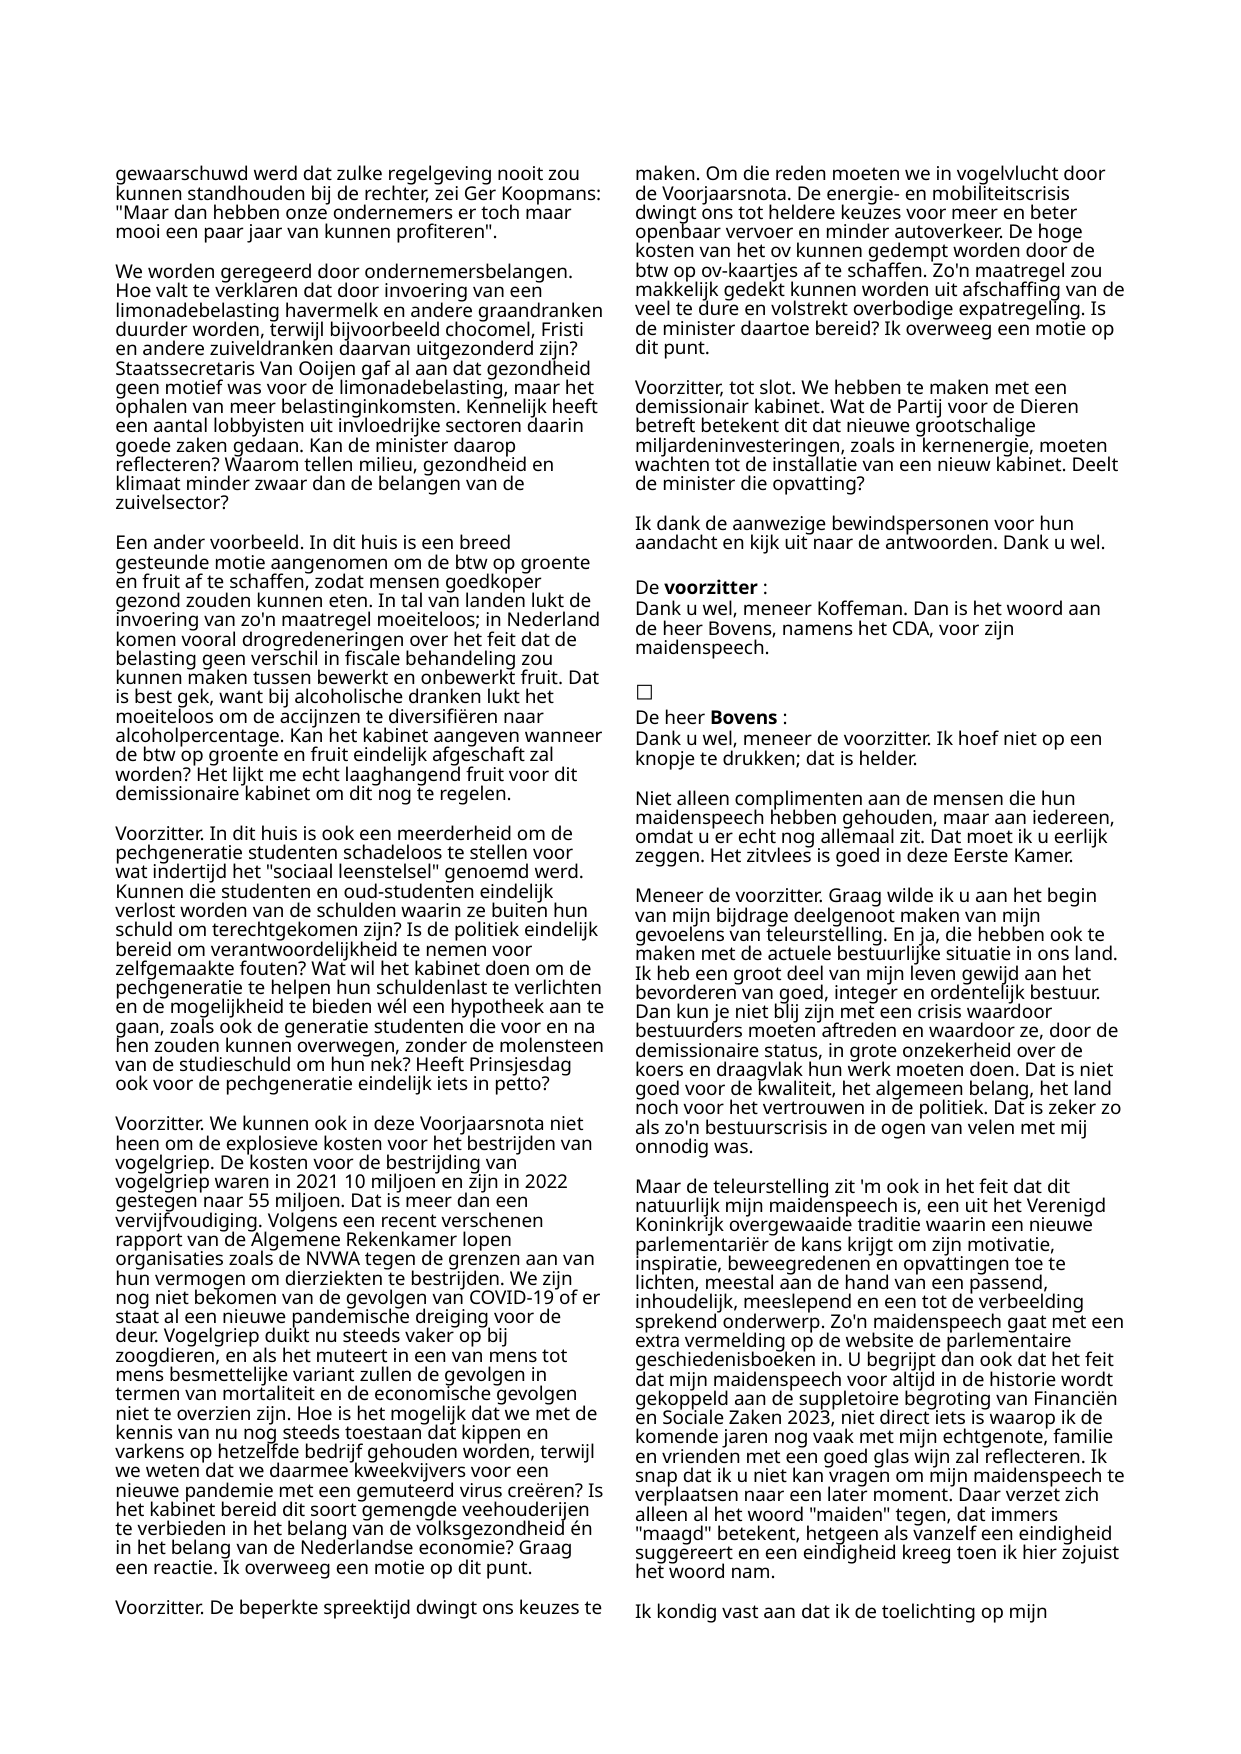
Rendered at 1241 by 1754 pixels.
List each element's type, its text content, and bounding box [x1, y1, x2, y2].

text Dank u wel, meneer Koffeman. Dan is het woord aan de heer Bovens, namens het CDA, voor zijn maidenspeech. [635, 600, 1125, 658]
text Voorzitter. In dit huis is ook een meerderheid om de pechgeneratie studenten schadeloos te stellen voor wat indertijd het "sociaal leenstelsel" genoemd werd. Kunnen die studenten en oud-studenten eindelijk verlost worden van de schulden waarin ze buiten hun schuld om terechtgekomen zijn? Is de politiek eindelijk bereid om verantwoordelijkheid te nemen voor zelfgemaakte fouten? Wat wil het kabinet doen om de pechgeneratie te helpen hun schuldenlast te verlichten en de mogelijkheid te bieden wél een hypotheek aan te gaan, zoals ook de generatie studenten die voor en na hen zouden kunnen overwegen, zonder de molensteen van de studieschuld om hun nek? Heeft Prinsjesdag ook voor de pechgeneratie eindelijk iets in petto? [115, 825, 605, 1095]
text Voorzitter. De beperkte spreektijd dwingt ons keuzes te [115, 1599, 605, 1618]
text We worden geregeerd door ondernemersbelangen. Hoe valt te verklaren dat door invoering van een limonadebelasting havermelk en andere graandranken duurder worden, terwijl bijvoorbeeld chocomel, Fristi en andere zuiveldranken daarvan uitgezonderd zijn? Staatssecretaris Van Ooijen gaf al aan dat gezondheid geen motief was voor de limonadebelasting, maar het ophalen van meer belastinginkomsten. Kennelijk heeft een aantal lobbyisten uit invloedrijke sectoren daarin goede zaken gedaan. Kan de minister daarop reflecteren? Waarom tellen milieu, gezondheid en klimaat minder zwaar dan de belangen van de zuivelsector? [115, 263, 605, 514]
text Dank u wel, meneer de voorzitter. Ik hoef niet op een knopje te drukken; dat is helder. [635, 730, 1125, 769]
text Voorzitter, tot slot. We hebben te maken met een demissionair kabinet. Wat de Partij voor de Dieren betreft betekent dit dat nieuwe grootschalige miljardeninvesteringen, zoals in kernenergie, moeten wachten tot de installatie van een nieuw kabinet. Deelt de minister die opvatting? [635, 379, 1125, 494]
text Voorzitter. We kunnen ook in deze Voorjaarsnota niet heen om de explosieve kosten voor het bestrijden van vogelgriep. De kosten voor de bestrijding van vogelgriep waren in 2021 10 miljoen en zijn in 2022 gestegen naar 55 miljoen. Dat is meer dan een vervijfvoudiging. Volgens een recent verschenen rapport van de Algemene Rekenkamer lopen organisaties zoals de NVWA tegen de grenzen aan van hun vermogen om dierziekten te bestrijden. We zijn nog niet bekomen van de gevolgen van COVID-19 of er staat al een nieuwe pandemische dreiging voor de deur. Vogelgriep duikt nu steeds vaker op bij zoogdieren, en als het muteert in een van mens tot mens besmettelijke variant zullen de gevolgen in termen van mortaliteit en de economische gevolgen niet te overzien zijn. Hoe is het mogelijk dat we met de kennis van nu nog steeds toestaan dat kippen en varkens op hetzelfde bedrijf gehouden worden, terwijl we weten dat we daarmee kweekvijvers voor een nieuwe pandemie met een gemuteerd virus creëren? Is het kabinet bereid dit soort gemengde veehouderijen te verbieden in het belang van de volksgezondheid én in het belang van de Nederlandse economie? Graag een reactie. Ik overweeg een motie op dit punt. [115, 1115, 605, 1578]
text Een ander voorbeeld. In dit huis is een breed gesteunde motie aangenomen om de btw op groente en fruit af te schaffen, zodat mensen goedkoper gezond zouden kunnen eten. In tal van landen lukt de invoering van zo'n maatregel moeiteloos; in Nederland komen vooral drogredeneringen over het feit dat de belasting geen verschil in fiscale behandeling zou kunnen maken tussen bewerkt en onbewerkt fruit. Dat is best gek, want bij alcoholische dranken lukt het moeiteloos om de accijnzen te diversifiëren naar alcoholpercentage. Kan het kabinet aangeven wanneer de btw op groente en fruit eindelijk afgeschaft zal worden? Het lijkt me echt laaghangend fruit voor dit demissionaire kabinet om dit nog te regelen. [115, 534, 605, 804]
text Meneer de voorzitter. Graag wilde ik u aan het begin van mijn bijdrage deelgenoot maken van mijn gevoelens van teleurstelling. En ja, die hebben ook te maken met de actuele bestuurlijke situatie in ons land. Ik heb een groot deel van mijn leven gewijd aan het bevorderen van goed, integer en ordentelijk bestuur. Dan kun je niet blij zijn met een crisis waardoor bestuurders moeten aftreden en waardoor ze, door de demissionaire status, in grote onzekerheid over de koers en draagvlak hun werk moeten doen. Dat is niet goed voor de kwaliteit, het algemeen belang, het land noch voor het vertrouwen in de politiek. Dat is zeker zo als zo'n bestuurscrisis in de ogen van velen met mij onnodig was. [635, 887, 1125, 1157]
text maken. Om die reden moeten we in vogelvlucht door de Voorjaarsnota. De energie- en mobiliteitscrisis dwingt ons tot heldere keuzes voor meer en beter openbaar vervoer en minder autoverkeer. De hoge kosten van het ov kunnen gedempt worden door de btw op ov-kaartjes af te schaffen. Zo'n maatregel zou makkelijk gedekt kunnen worden uit afschaffing van de veel te dure en volstrekt overbodige expatregeling. Is de minister daartoe bereid? Ik overweeg een motie op dit punt. [635, 165, 1125, 358]
text Ik kondig vast aan dat ik de toelichting op mijn [635, 1603, 1125, 1623]
text ⬜ [635, 679, 1125, 704]
text De heer Bovens : [635, 704, 1125, 730]
text Niet alleen complimenten aan de mensen die hun maidenspeech hebben gehouden, maar aan iedereen, omdat u er echt nog allemaal zit. Dat moet ik u eerlijk zeggen. Het zitvlees is goed in deze Eerste Kamer. [635, 789, 1125, 867]
text Ik dank de aanwezige bewindspersonen voor hun aandacht en kijk uit naar de antwoorden. Dank u wel. [635, 515, 1125, 554]
text gewaarschuwd werd dat zulke regelgeving nooit zou kunnen standhouden bij de rechter, zei Ger Koopmans: "Maar dan hebben onze ondernemers er toch maar mooi een paar jaar van kunnen profiteren". [115, 165, 605, 242]
text De voorzitter : [635, 574, 1125, 600]
text Maar de teleurstelling zit 'm ook in het feit dat dit natuurlijk mijn maidenspeech is, een uit het Verenigd Koninkrijk overgewaaide traditie waarin een nieuwe parlementariër de kans krijgt om zijn motivatie, inspiratie, beweegredenen en opvattingen toe te lichten, meestal aan de hand van een passend, inhoudelijk, meeslepend en een tot de verbeelding sprekend onderwerp. Zo'n maidenspeech gaat met een extra vermelding op de website de parlementaire geschiedenisboeken in. U begrijpt dan ook dat het feit dat mijn maidenspeech voor altijd in de historie wordt gekoppeld aan de suppletoire begroting van Financiën en Sociale Zaken 2023, niet direct iets is waarop ik de komende jaren nog vaak met mijn echtgenote, familie en vrienden met een goed glas wijn zal reflecteren. Ik snap dat ik u niet kan vragen om mijn maidenspeech te verplaatsen naar een later moment. Daar verzet zich alleen al het woord "maiden" tegen, dat immers "maagd" betekent, hetgeen als vanzelf een eindigheid suggereert en een eindigheid kreeg toen ik hier zojuist het woord nam. [635, 1178, 1125, 1583]
